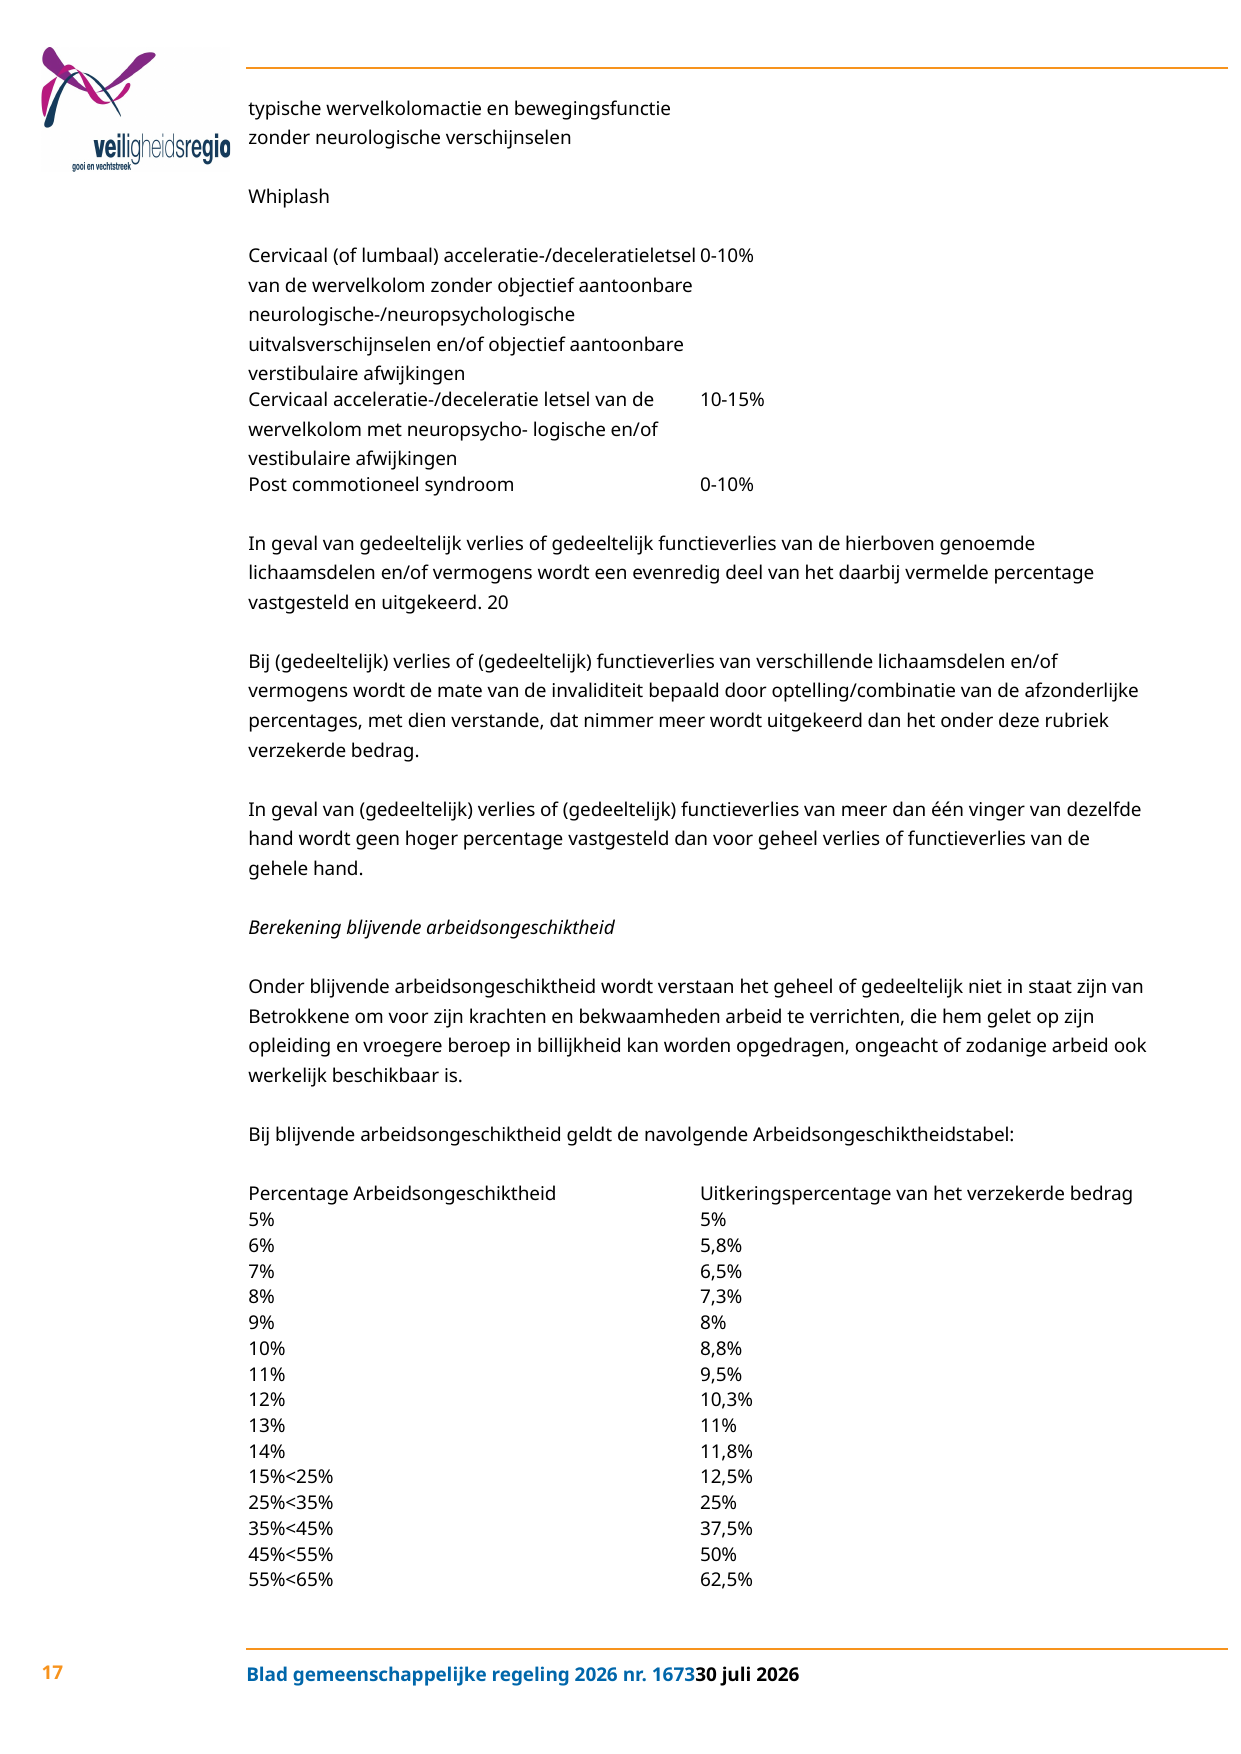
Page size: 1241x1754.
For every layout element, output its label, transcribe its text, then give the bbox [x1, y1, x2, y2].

table_cell typische wervelkolomactie en bewegingsfunctie zonder neurologische verschijnselen [248, 95, 700, 150]
table_cell 37,5% [700, 1515, 1152, 1541]
table_cell 25%<35% [248, 1489, 700, 1515]
table_cell 5% [700, 1206, 1152, 1232]
table_cell 14% [248, 1438, 700, 1464]
table_cell 5,8% [700, 1232, 1152, 1258]
table_cell 8% [700, 1309, 1152, 1335]
table_cell 11% [248, 1361, 700, 1386]
table_cell 62,5% [700, 1567, 1152, 1592]
text Bij (gedeeltelijk) verlies of (gedeeltelijk) functieverlies van verschillende lichaamsdelen en/of vermogens wordt de mate van de invaliditeit bepaald door optelling/combinatie van de afzonderlijke percentages, met dien verstande, dat nimmer meer wordt uitgekeerd dan het onder deze rubriek verzekerde bedrag. [248, 648, 1152, 762]
table_cell 45%<55% [248, 1541, 700, 1567]
table_cell 13% [248, 1412, 700, 1438]
table_cell 25% [700, 1489, 1152, 1515]
table_cell 7% [248, 1258, 700, 1283]
table_cell 55%<65% [248, 1567, 700, 1592]
table_cell 8% [248, 1284, 700, 1309]
text In geval van (gedeeltelijk) verlies of (gedeeltelijk) functieverlies van meer dan één vinger van dezelfde hand wordt geen hoger percentage vastgesteld dan voor geheel verlies of functieverlies van de gehele hand. [248, 796, 1152, 881]
text Onder blijvende arbeidsongeschiktheid wordt verstaan het geheel of gedeeltelijk niet in staat zijn van Betrokkene om voor zijn krachten en bekwaamheden arbeid te verrichten, die hem gelet op zijn opleiding en vroegere beroep in billijkheid kan worden opgedragen, ongeacht of zodanige arbeid ook werkelijk beschikbaar is. [248, 973, 1152, 1088]
table_cell Post commotioneel syndroom [248, 471, 700, 497]
table_header 0-10% [700, 242, 1152, 386]
table_cell 8,8% [700, 1335, 1152, 1361]
table_cell 12,5% [700, 1464, 1152, 1489]
table_cell 9,5% [700, 1361, 1152, 1386]
table_cell 15%<25% [248, 1464, 700, 1489]
text Whiplash [248, 183, 1152, 209]
table_cell 5% [248, 1206, 700, 1232]
table_cell 10-15% [700, 386, 1152, 471]
table_cell 10% [248, 1335, 700, 1361]
table_cell 50% [700, 1541, 1152, 1567]
table_cell 6% [248, 1232, 700, 1258]
table_cell 12% [248, 1386, 700, 1412]
table_cell 0-10% [700, 471, 1152, 497]
table_cell 10,3% [700, 1386, 1152, 1412]
text Bij blijvende arbeidsongeschiktheid geldt de navolgende Arbeidsongeschiktheidstabel: [248, 1121, 1152, 1147]
table_cell 6,5% [700, 1258, 1152, 1283]
table_header Percentage Arbeidsongeschiktheid [248, 1181, 700, 1206]
table_cell [700, 95, 1152, 150]
table_cell 35%<45% [248, 1515, 700, 1541]
table_cell 7,3% [700, 1284, 1152, 1309]
table_cell 11% [700, 1412, 1152, 1438]
picture [41, 47, 231, 172]
table_cell 11,8% [700, 1438, 1152, 1464]
text Berekening blijvende arbeidsongeschiktheid [248, 914, 1152, 940]
text In geval van gedeeltelijk verlies of gedeeltelijk functieverlies van de hierboven genoemde lichaamsdelen en/of vermogens wordt een evenredig deel van het daarbij vermelde percentage vastgesteld en uitgekeerd. 20 [248, 530, 1152, 614]
table_cell Cervicaal acceleratie-/deceleratie letsel van de wervelkolom met neuropsycho- logische en/of vestibulaire afwijkingen [248, 386, 700, 471]
table_header Cervicaal (of lumbaal) acceleratie-/deceleratieletsel van de wervelkolom zonder objectief aantoonbare neurologische-/neuropsychologische uitvalsverschijnselen en/of objectief aantoonbare verstibulaire afwijkingen [248, 242, 700, 386]
table_header Uitkeringspercentage van het verzekerde bedrag [700, 1181, 1152, 1206]
table_cell 9% [248, 1309, 700, 1335]
